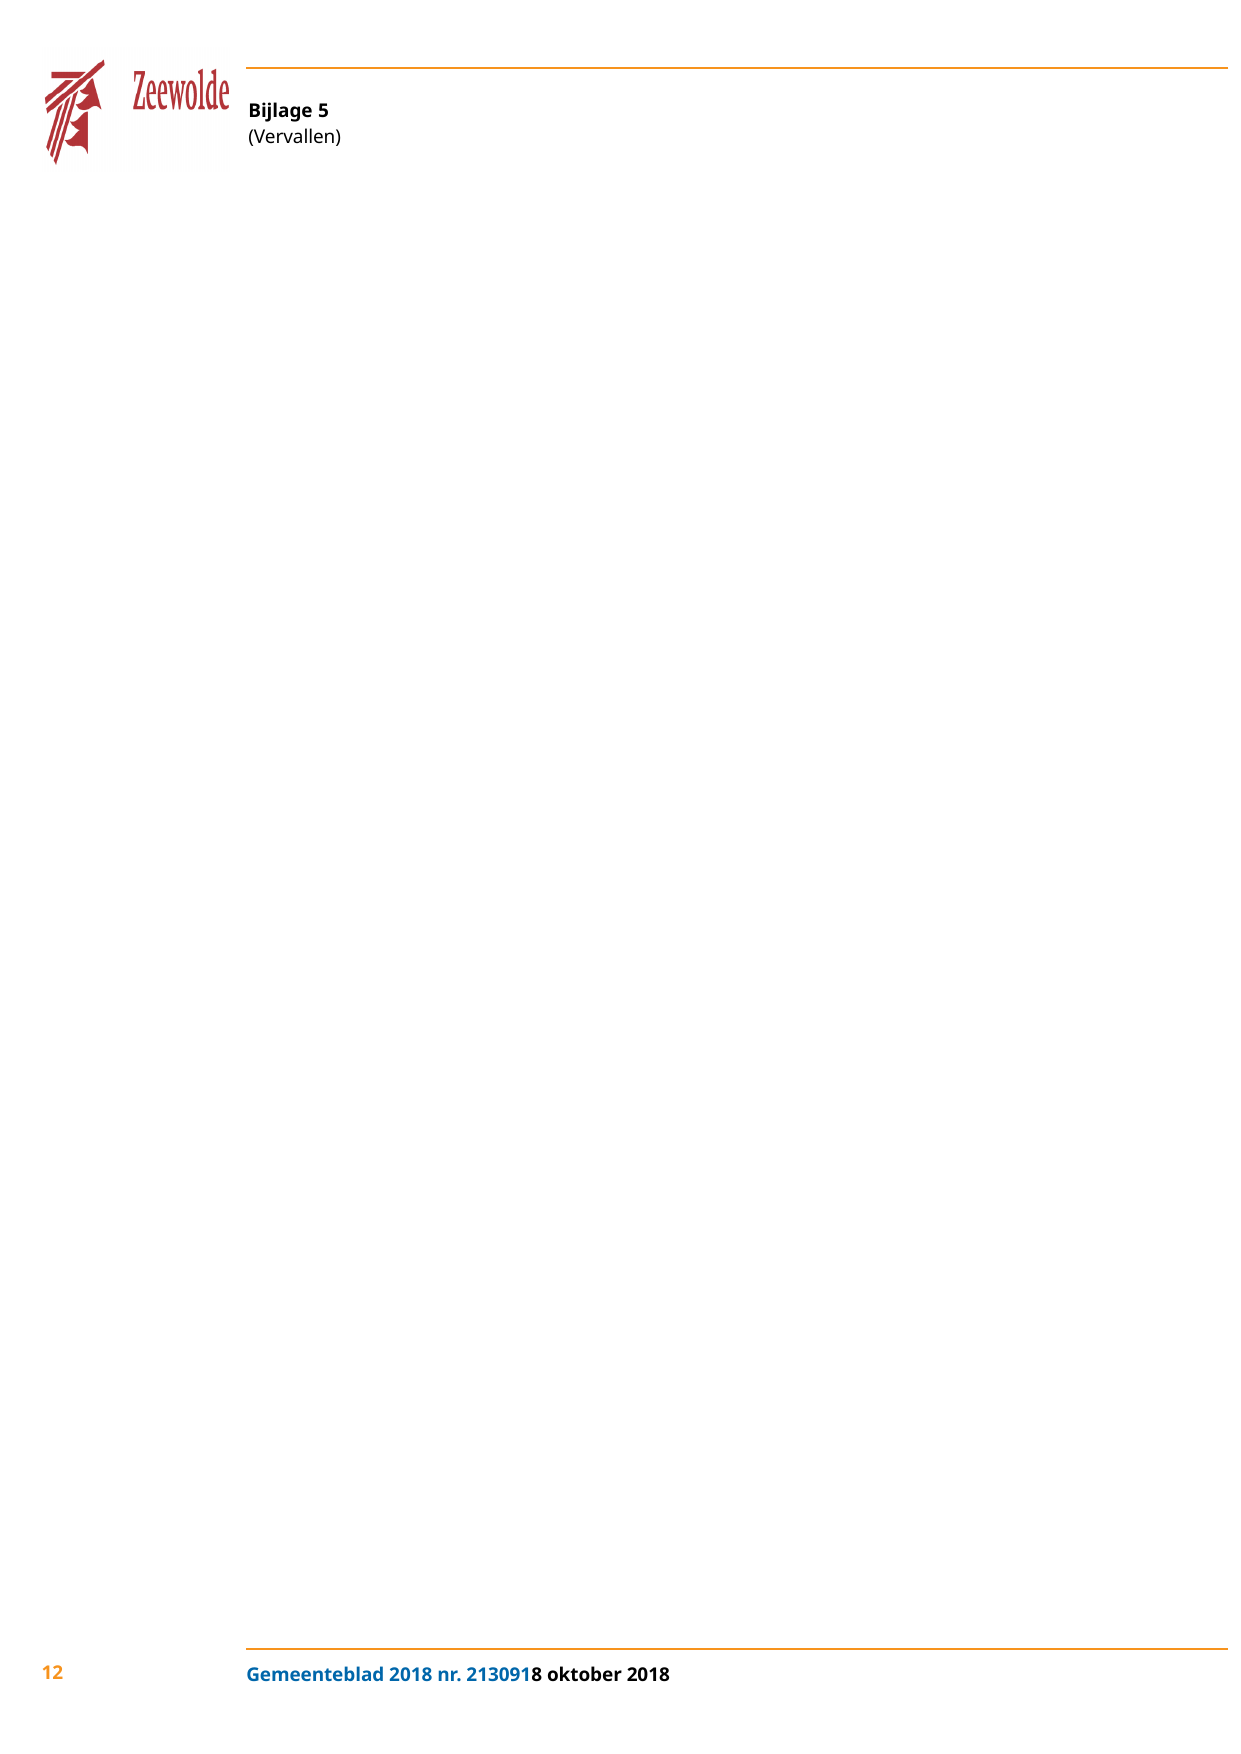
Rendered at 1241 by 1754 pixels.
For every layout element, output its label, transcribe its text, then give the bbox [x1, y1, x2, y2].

picture [41, 47, 231, 172]
text (Vervallen) [248, 123, 1152, 149]
text Bijlage 5 [248, 95, 1152, 123]
